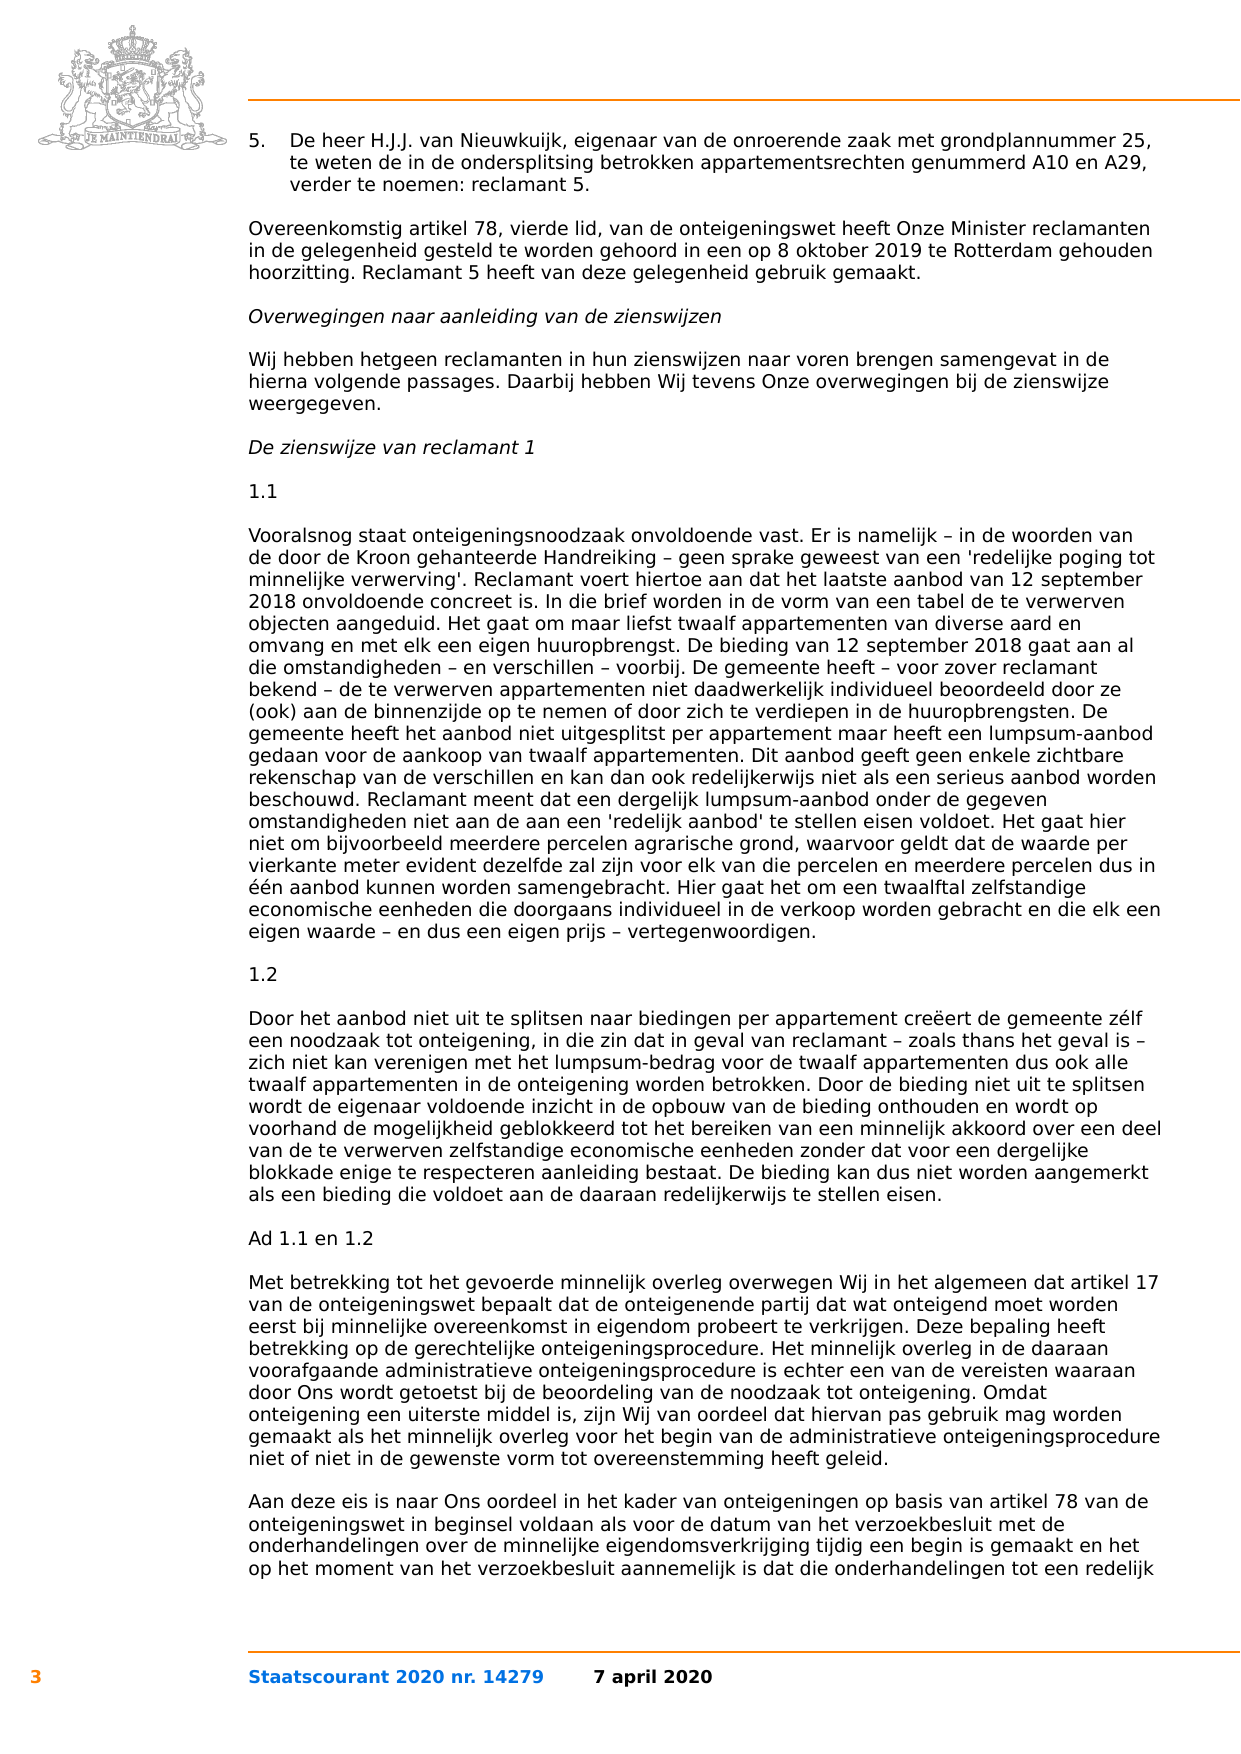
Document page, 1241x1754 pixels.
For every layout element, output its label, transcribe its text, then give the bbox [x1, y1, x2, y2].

text 1.1 [248, 481, 1163, 503]
picture [38, 25, 227, 150]
text Overeenkomstig artikel 78, vierde lid, van de onteigeningswet heeft Onze Minister reclamanten in de gelegenheid gesteld te worden gehoord in een op 8 oktober 2019 te Rotterdam gehouden hoorzitting. Reclamant 5 heeft van deze gelegenheid gebruik gemaakt. [248, 218, 1163, 284]
text Aan deze eis is naar Ons oordeel in het kader van onteigeningen op basis van artikel 78 van de onteigeningswet in beginsel voldaan als voor de datum van het verzoekbesluit met de onderhandelingen over de minnelijke eigendomsverkrijging tijdig een begin is gemaakt en het op het moment van het verzoekbesluit aannemelijk is dat die onderhandelingen tot een redelijk [248, 1491, 1163, 1579]
text 5. De heer H.J.J. van Nieuwkuijk, eigenaar van de onroerende zaak met grondplannummer 25, te weten de in de ondersplitsing betrokken appartementsrechten genummerd A10 en A29, verder te noemen: reclamant 5. [248, 130, 1163, 196]
text Door het aanbod niet uit te splitsen naar biedingen per appartement creëert de gemeente zélf een noodzaak tot onteigening, in die zin dat in geval van reclamant – zoals thans het geval is – zich niet kan verenigen met het lumpsum-bedrag voor de twaalf appartementen dus ook alle twaalf appartementen in de onteigening worden betrokken. Door de bieding niet uit te splitsen wordt de eigenaar voldoende inzicht in de opbouw van de bieding onthouden en wordt op voorhand de mogelijkheid geblokkeerd tot het bereiken van een minnelijk akkoord over een deel van de te verwerven zelfstandige economische eenheden zonder dat voor een dergelijke blokkade enige te respecteren aanleiding bestaat. De bieding kan dus niet worden aangemerkt als een bieding die voldoet aan de daaraan redelijkerwijs te stellen eisen. [248, 1008, 1163, 1206]
subtitle Overwegingen naar aanleiding van de zienswijzen [248, 306, 1163, 327]
text Wij hebben hetgeen reclamanten in hun zienswijzen naar voren brengen samengevat in de hierna volgende passages. Daarbij hebben Wij tevens Onze overwegingen bij de zienswijze weergegeven. [248, 349, 1163, 415]
text Vooralsnog staat onteigeningsnoodzaak onvoldoende vast. Er is namelijk – in de woorden van de door de Kroon gehanteerde Handreiking – geen sprake geweest van een 'redelijke poging tot minnelijke verwerving'. Reclamant voert hiertoe aan dat het laatste aanbod van 12 september 2018 onvoldoende concreet is. In die brief worden in de vorm van een tabel de te verwerven objecten aangeduid. Het gaat om maar liefst twaalf appartementen van diverse aard en omvang en met elk een eigen huuropbrengst. De bieding van 12 september 2018 gaat aan al die omstandigheden – en verschillen – voorbij. De gemeente heeft – voor zover reclamant bekend – de te verwerven appartementen niet daadwerkelijk individueel beoordeeld door ze (ook) aan de binnenzijde op te nemen of door zich te verdiepen in de huuropbrengsten. De gemeente heeft het aanbod niet uitgesplitst per appartement maar heeft een lumpsum-aanbod gedaan voor de aankoop van twaalf appartementen. Dit aanbod geeft geen enkele zichtbare rekenschap van de verschillen en kan dan ook redelijkerwijs niet als een serieus aanbod worden beschouwd. Reclamant meent dat een dergelijk lumpsum-aanbod onder de gegeven omstandigheden niet aan de aan een 'redelijk aanbod' te stellen eisen voldoet. Het gaat hier niet om bijvoorbeeld meerdere percelen agrarische grond, waarvoor geldt dat de waarde per vierkante meter evident dezelfde zal zijn voor elk van die percelen en meerdere percelen dus in één aanbod kunnen worden samengebracht. Hier gaat het om een twaalftal zelfstandige economische eenheden die doorgaans individueel in de verkoop worden gebracht en die elk een eigen waarde – en dus een eigen prijs – vertegenwoordigen. [248, 525, 1163, 942]
text Met betrekking tot het gevoerde minnelijk overleg overwegen Wij in het algemeen dat artikel 17 van de onteigeningswet bepaalt dat de onteigenende partij dat wat onteigend moet worden eerst bij minnelijke overeenkomst in eigendom probeert te verkrijgen. Deze bepaling heeft betrekking op de gerechtelijke onteigeningsprocedure. Het minnelijk overleg in de daaraan voorafgaande administratieve onteigeningsprocedure is echter een van de vereisten waaraan door Ons wordt getoetst bij de beoordeling van de noodzaak tot onteigening. Omdat onteigening een uiterste middel is, zijn Wij van oordeel dat hiervan pas gebruik mag worden gemaakt als het minnelijk overleg voor het begin van de administratieve onteigeningsprocedure niet of niet in de gewenste vorm tot overeenstemming heeft geleid. [248, 1272, 1163, 1469]
subtitle De zienswijze van reclamant 1 [248, 437, 1163, 459]
text 1.2 [248, 964, 1163, 986]
text Ad 1.1 en 1.2 [248, 1228, 1163, 1250]
